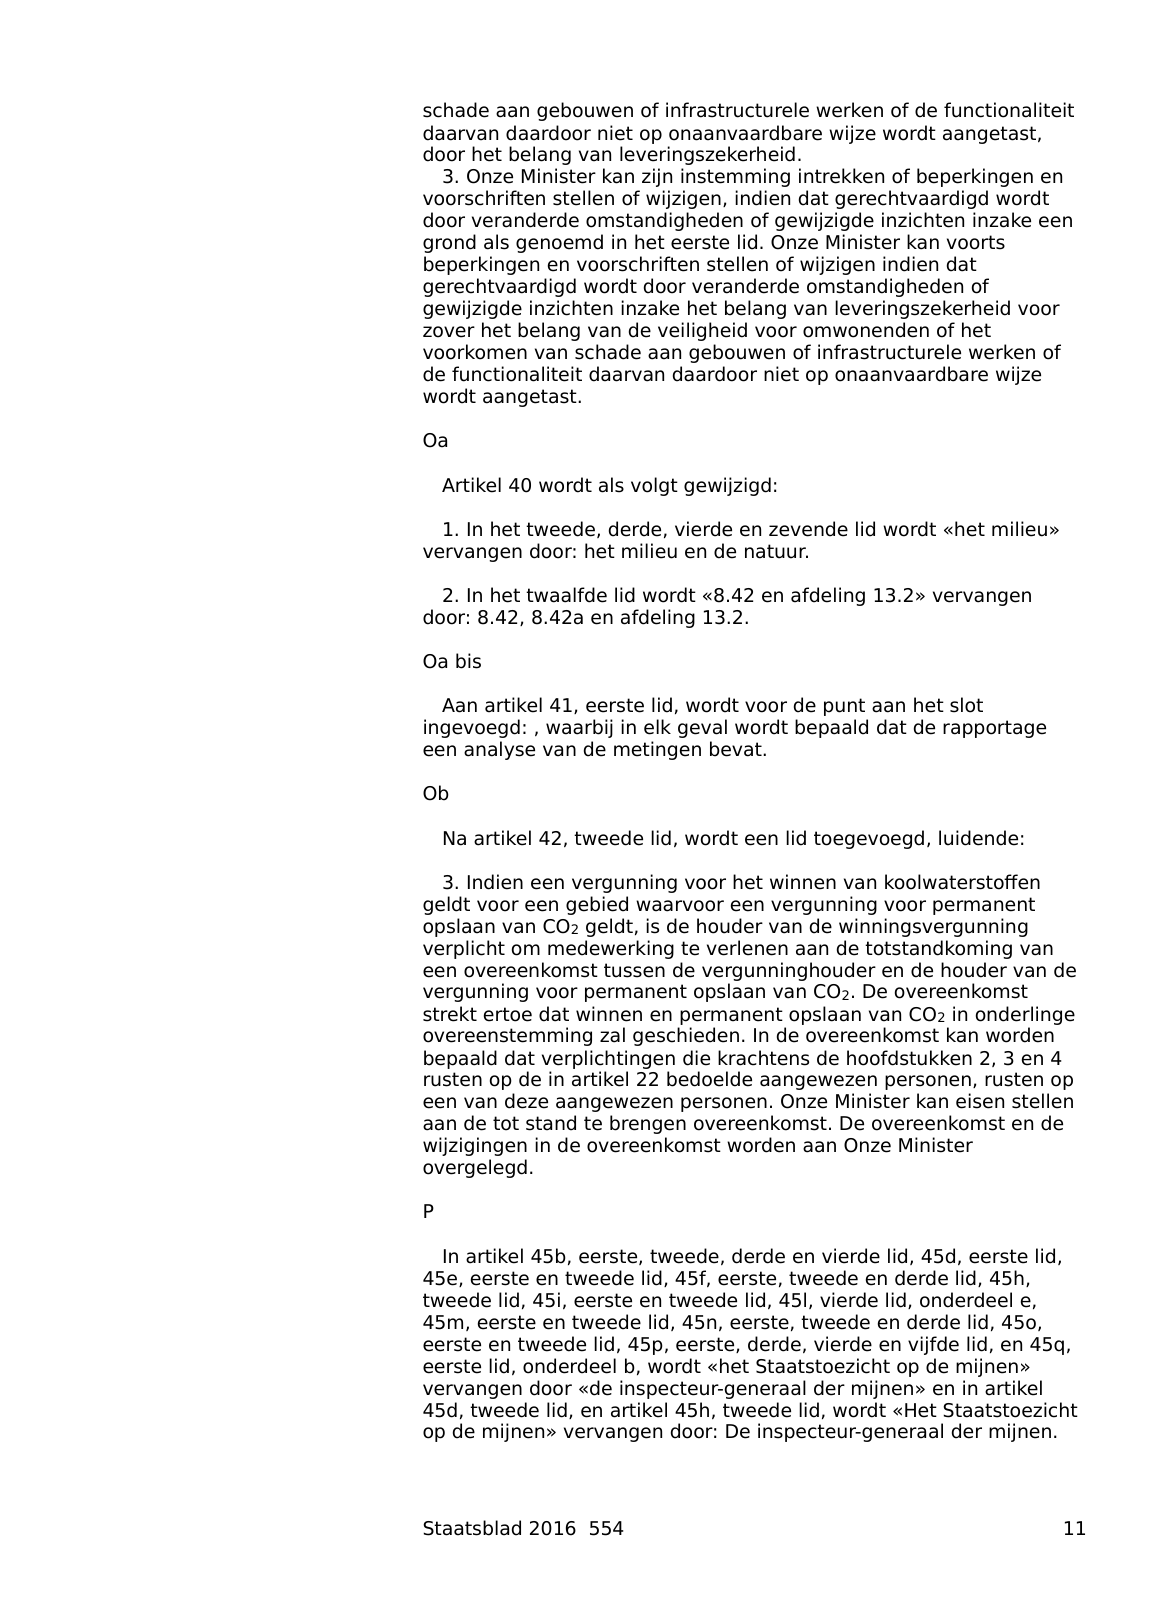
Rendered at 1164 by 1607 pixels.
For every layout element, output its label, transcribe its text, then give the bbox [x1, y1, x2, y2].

text 2. In het twaalfde lid wordt «8.42 en afdeling 13.2» vervangen door: 8.42, 8.42a en afdeling 13.2. [422, 585, 1087, 629]
text Artikel 40 wordt als volgt gewijzigd: [422, 474, 1087, 496]
text Aan artikel 41, eerste lid, wordt voor de punt aan het slot ingevoegd: , waarbij in elk geval wordt bepaald dat de rapportage een analyse van de metingen bevat. [422, 695, 1087, 761]
text 3. Indien een vergunning voor het winnen van koolwaterstoffen geldt voor een gebied waarvoor een vergunning voor permanent opslaan van CO2 geldt, is de houder van de winningsvergunning verplicht om medewerking te verlenen aan de totstandkoming van een overeenkomst tussen de vergunninghouder en de houder van de vergunning voor permanent opslaan van CO2. De overeenkomst strekt ertoe dat winnen en permanent opslaan van CO2 in onderlinge overeenstemming zal geschieden. In de overeenkomst kan worden bepaald dat verplichtingen die krachtens de hoofdstukken 2, 3 en 4 rusten op de in artikel 22 bedoelde aangewezen personen, rusten op een van deze aangewezen personen. Onze Minister kan eisen stellen aan de tot stand te brengen overeenkomst. De overeenkomst en de wijzigingen in de overeenkomst worden aan Onze Minister overgelegd. [422, 872, 1087, 1179]
text P [422, 1201, 1087, 1223]
text In artikel 45b, eerste, tweede, derde en vierde lid, 45d, eerste lid, 45e, eerste en tweede lid, 45f, eerste, tweede en derde lid, 45h, tweede lid, 45i, eerste en tweede lid, 45l, vierde lid, onderdeel e, 45m, eerste en tweede lid, 45n, eerste, tweede en derde lid, 45o, eerste en tweede lid, 45p, eerste, derde, vierde en vijfde lid, en 45q, eerste lid, onderdeel b, wordt «het Staatstoezicht op de mijnen» vervangen door «de inspecteur-generaal der mijnen» en in artikel 45d, tweede lid, en artikel 45h, tweede lid, wordt «Het Staatstoezicht op de mijnen» vervangen door: De inspecteur-generaal der mijnen. [422, 1246, 1087, 1443]
text schade aan gebouwen of infrastructurele werken of de functionaliteit daarvan daardoor niet op onaanvaardbare wijze wordt aangetast, door het belang van leveringszekerheid. [422, 100, 1087, 166]
text Oa bis [422, 651, 1087, 673]
text Ob [422, 783, 1087, 805]
text 1. In het tweede, derde, vierde en zevende lid wordt «het milieu» vervangen door: het milieu en de natuur. [422, 519, 1087, 563]
text 3. Onze Minister kan zijn instemming intrekken of beperkingen en voorschriften stellen of wijzigen, indien dat gerechtvaardigd wordt door veranderde omstandigheden of gewijzigde inzichten inzake een grond als genoemd in het eerste lid. Onze Minister kan voorts beperkingen en voorschriften stellen of wijzigen indien dat gerechtvaardigd wordt door veranderde omstandigheden of gewijzigde inzichten inzake het belang van leveringszekerheid voor zover het belang van de veiligheid voor omwonenden of het voorkomen van schade aan gebouwen of infrastructurele werken of de functionaliteit daarvan daardoor niet op onaanvaardbare wijze wordt aangetast. [422, 166, 1087, 408]
text Na artikel 42, tweede lid, wordt een lid toegevoegd, luidende: [422, 827, 1087, 849]
text Oa [422, 430, 1087, 452]
